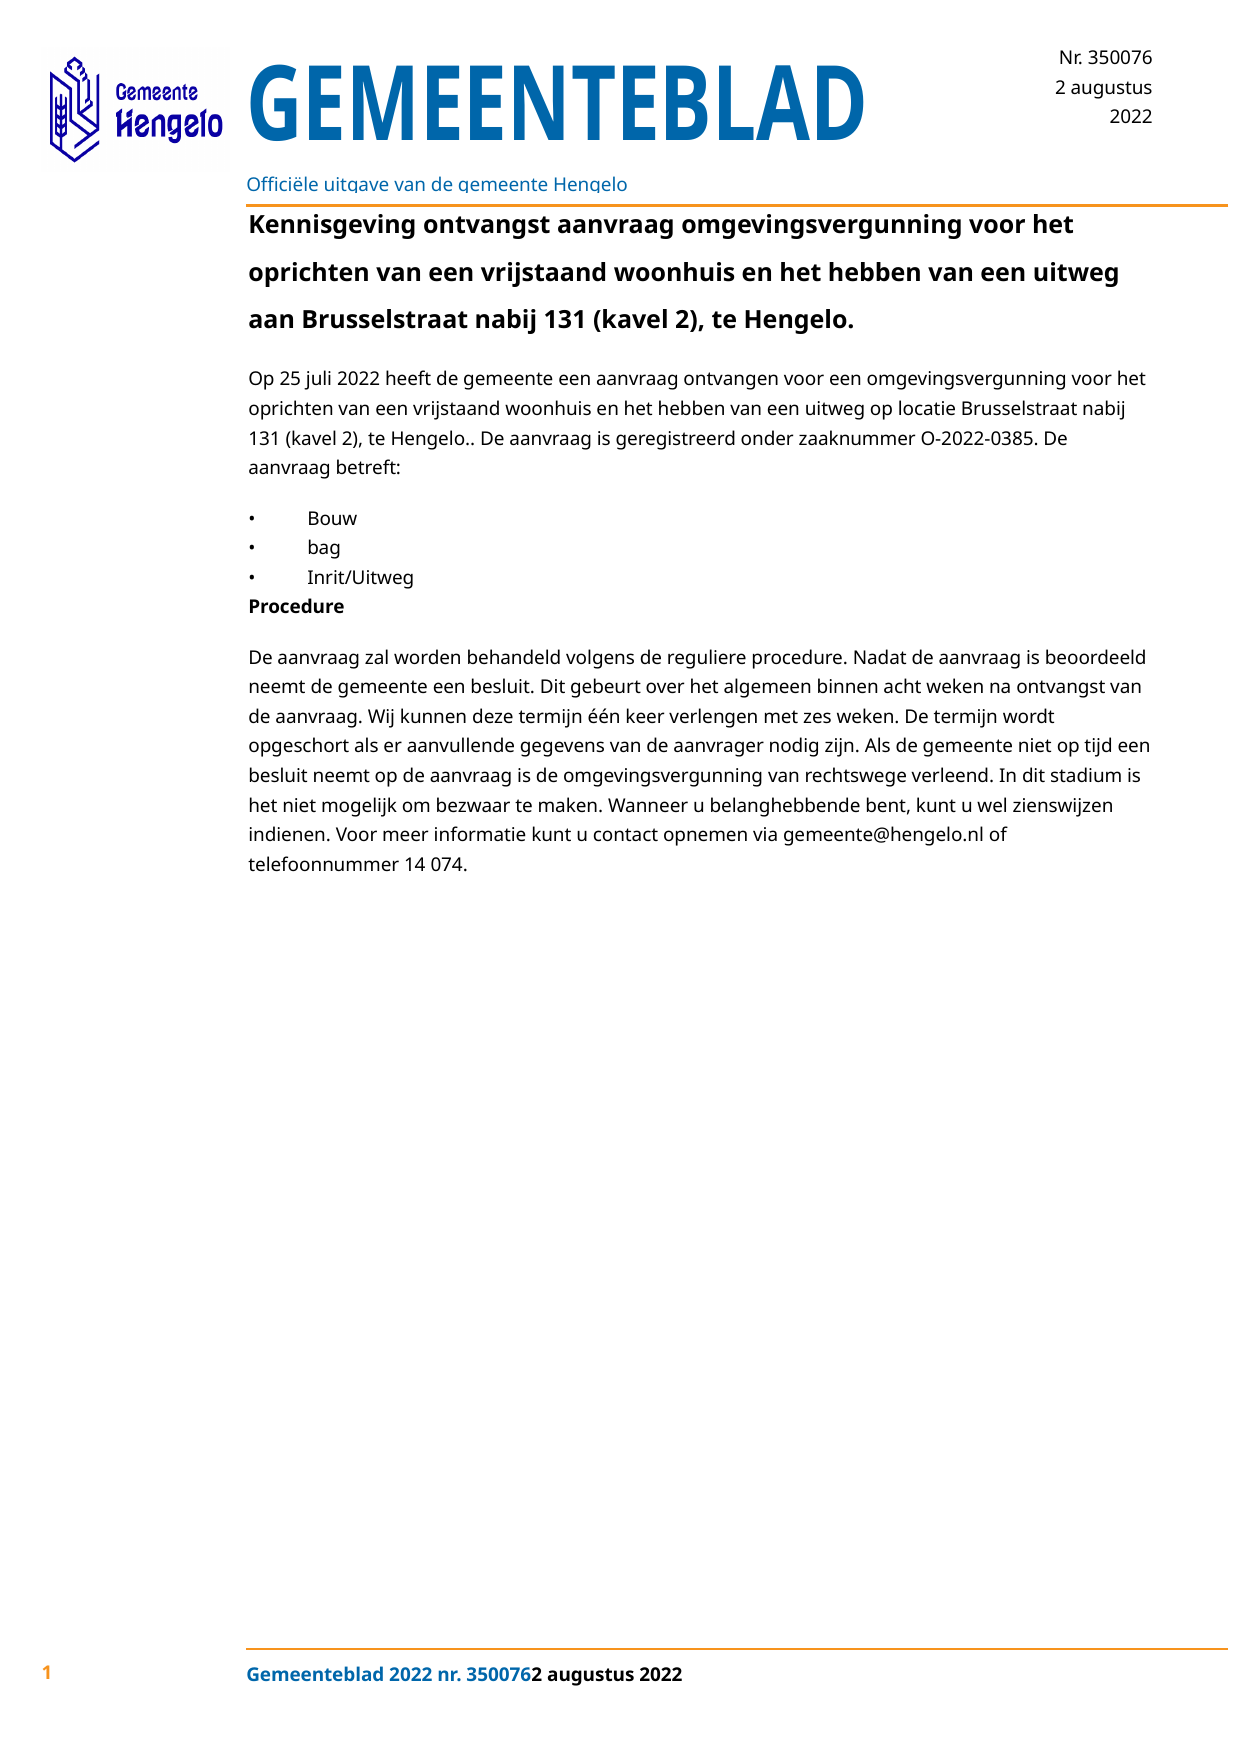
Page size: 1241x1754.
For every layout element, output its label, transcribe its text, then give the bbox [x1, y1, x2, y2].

text Procedure [248, 593, 1152, 619]
picture [41, 47, 231, 172]
text Kennisgeving ontvangst aanvraag omgevingsvergunning voor het oprichten van een vrijstaand woonhuis en het hebben van een uitweg aan Brusselstraat nabij 131 (kavel 2), te Hengelo. [248, 207, 1152, 336]
list Bouw [248, 505, 1152, 530]
text De aanvraag zal worden behandeld volgens de reguliere procedure. Nadat de aanvraag is beoordeeld neemt de gemeente een besluit. Dit gebeurt over het algemeen binnen acht weken na ontvangst van de aanvraag. Wij kunnen deze termijn één keer verlengen met zes weken. De termijn wordt opgeschort als er aanvullende gegevens van de aanvrager nodig zijn. Als de gemeente niet op tijd een besluit neemt op de aanvraag is de omgevingsvergunning van rechtswege verleend. In dit stadium is het niet mogelijk om bezwaar te maken. Wanneer u belanghebbende bent, kunt u wel zienswijzen indienen. Voor meer informatie kunt u contact opnemen via gemeente@hengelo.nl of telefoonnummer 14 074. [248, 644, 1152, 877]
text Op 25 juli 2022 heeft de gemeente een aanvraag ontvangen voor een omgevingsvergunning voor het oprichten van een vrijstaand woonhuis en het hebben van een uitweg op locatie Brusselstraat nabij 131 (kavel 2), te Hengelo.. De aanvraag is geregistreerd onder zaaknummer O-2022-0385. De aanvraag betreft: [248, 366, 1152, 480]
list Inrit/Uitweg [248, 564, 1152, 589]
list bag [248, 534, 1152, 560]
